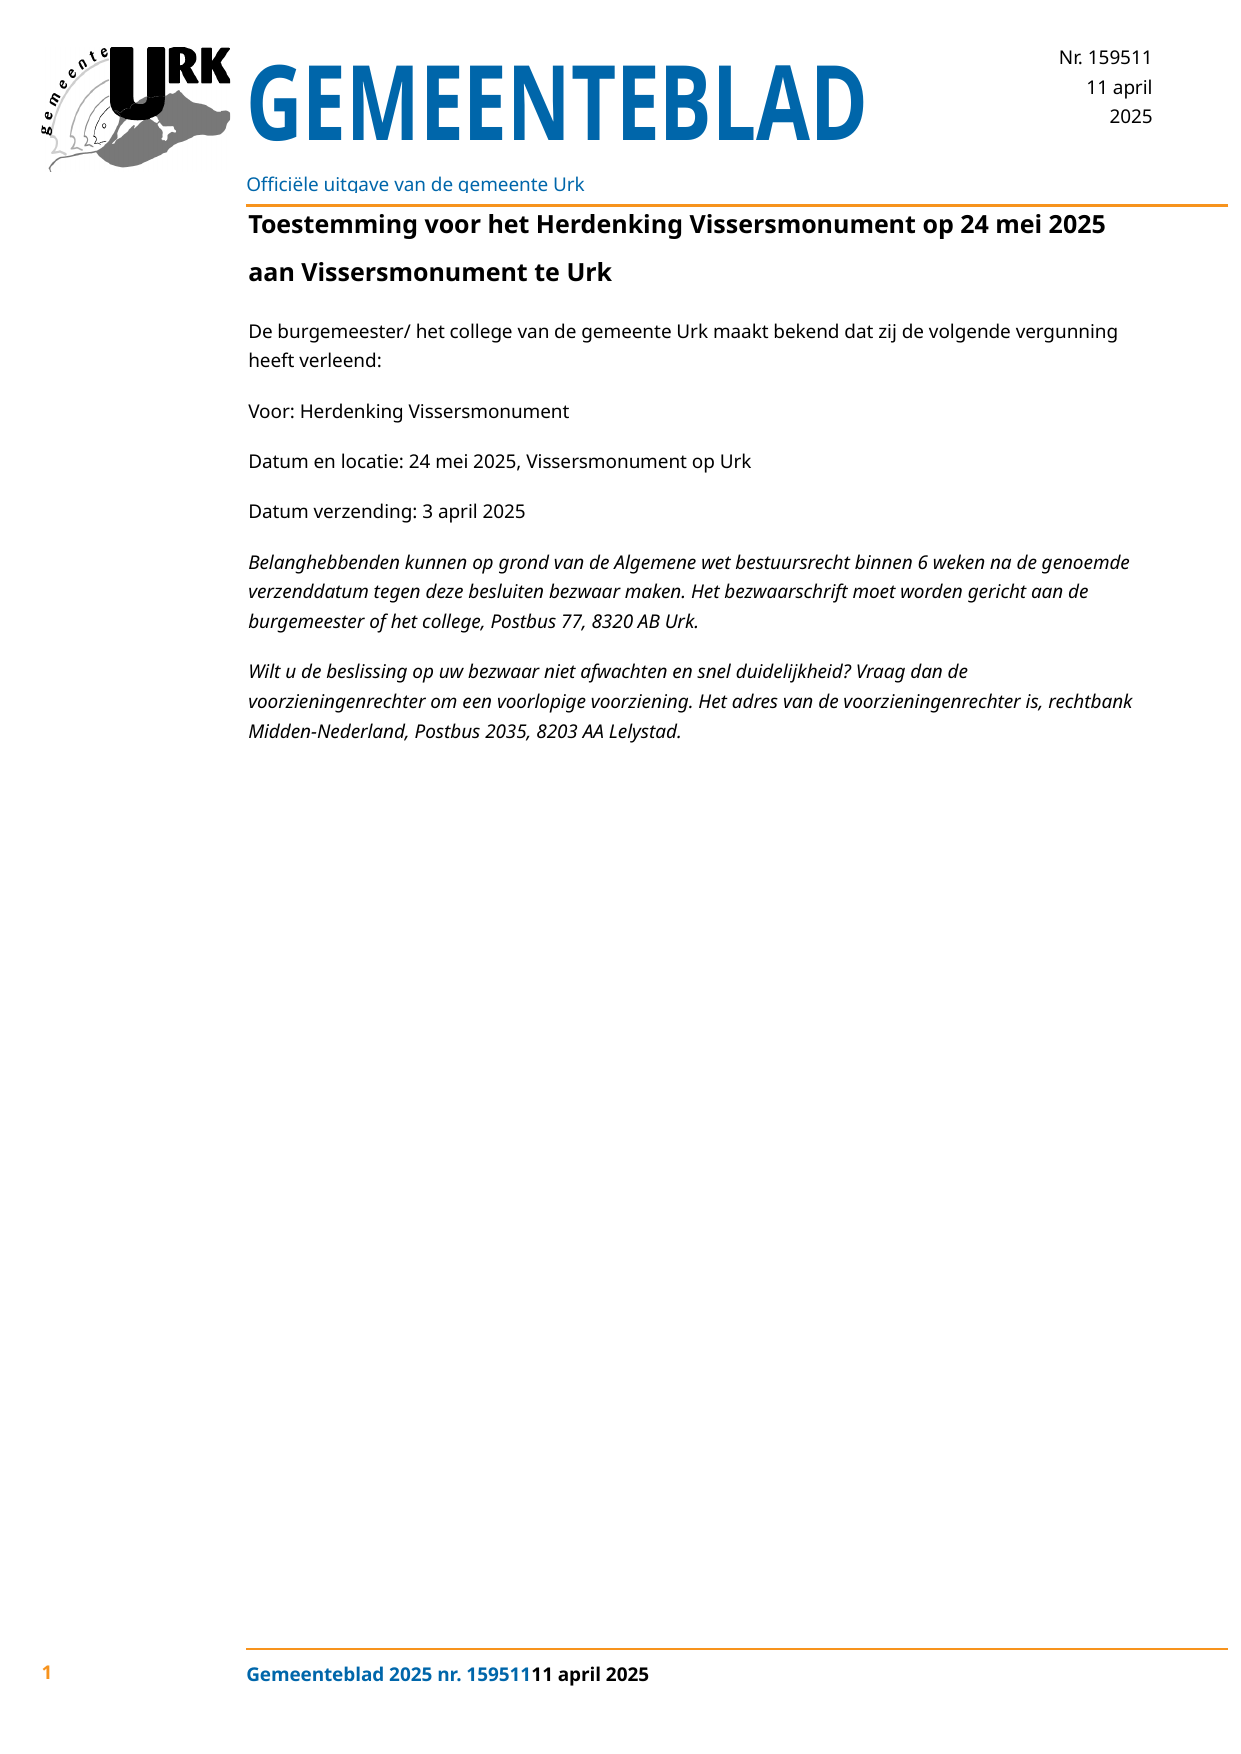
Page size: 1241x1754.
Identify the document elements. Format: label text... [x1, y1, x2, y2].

text Voor: Herdenking Vissersmonument [248, 398, 1152, 424]
text Toestemming voor het Herdenking Vissersmonument op 24 mei 2025 aan Vissersmonument te Urk [248, 207, 1152, 288]
text De burgemeester/ het college van de gemeente Urk maakt bekend dat zij de volgende vergunning heeft verleend: [248, 318, 1152, 373]
picture [41, 47, 231, 172]
text Belanghebbenden kunnen op grond van de Algemene wet bestuursrecht binnen 6 weken na de genoemde verzenddatum tegen deze besluiten bezwaar maken. Het bezwaarschrift moet worden gericht aan de burgemeester of het college, Postbus 77, 8320 AB Urk. [248, 549, 1152, 634]
text Wilt u de beslissing op uw bezwaar niet afwachten en snel duidelijkheid? Vraag dan de voorzieningenrechter om een voorlopige voorziening. Het adres van de voorzieningenrechter is, rechtbank Midden-Nederland, Postbus 2035, 8203 AA Lelystad. [248, 659, 1152, 744]
text Datum en locatie: 24 mei 2025, Vissersmonument op Urk [248, 448, 1152, 474]
text Datum verzending: 3 april 2025 [248, 499, 1152, 524]
